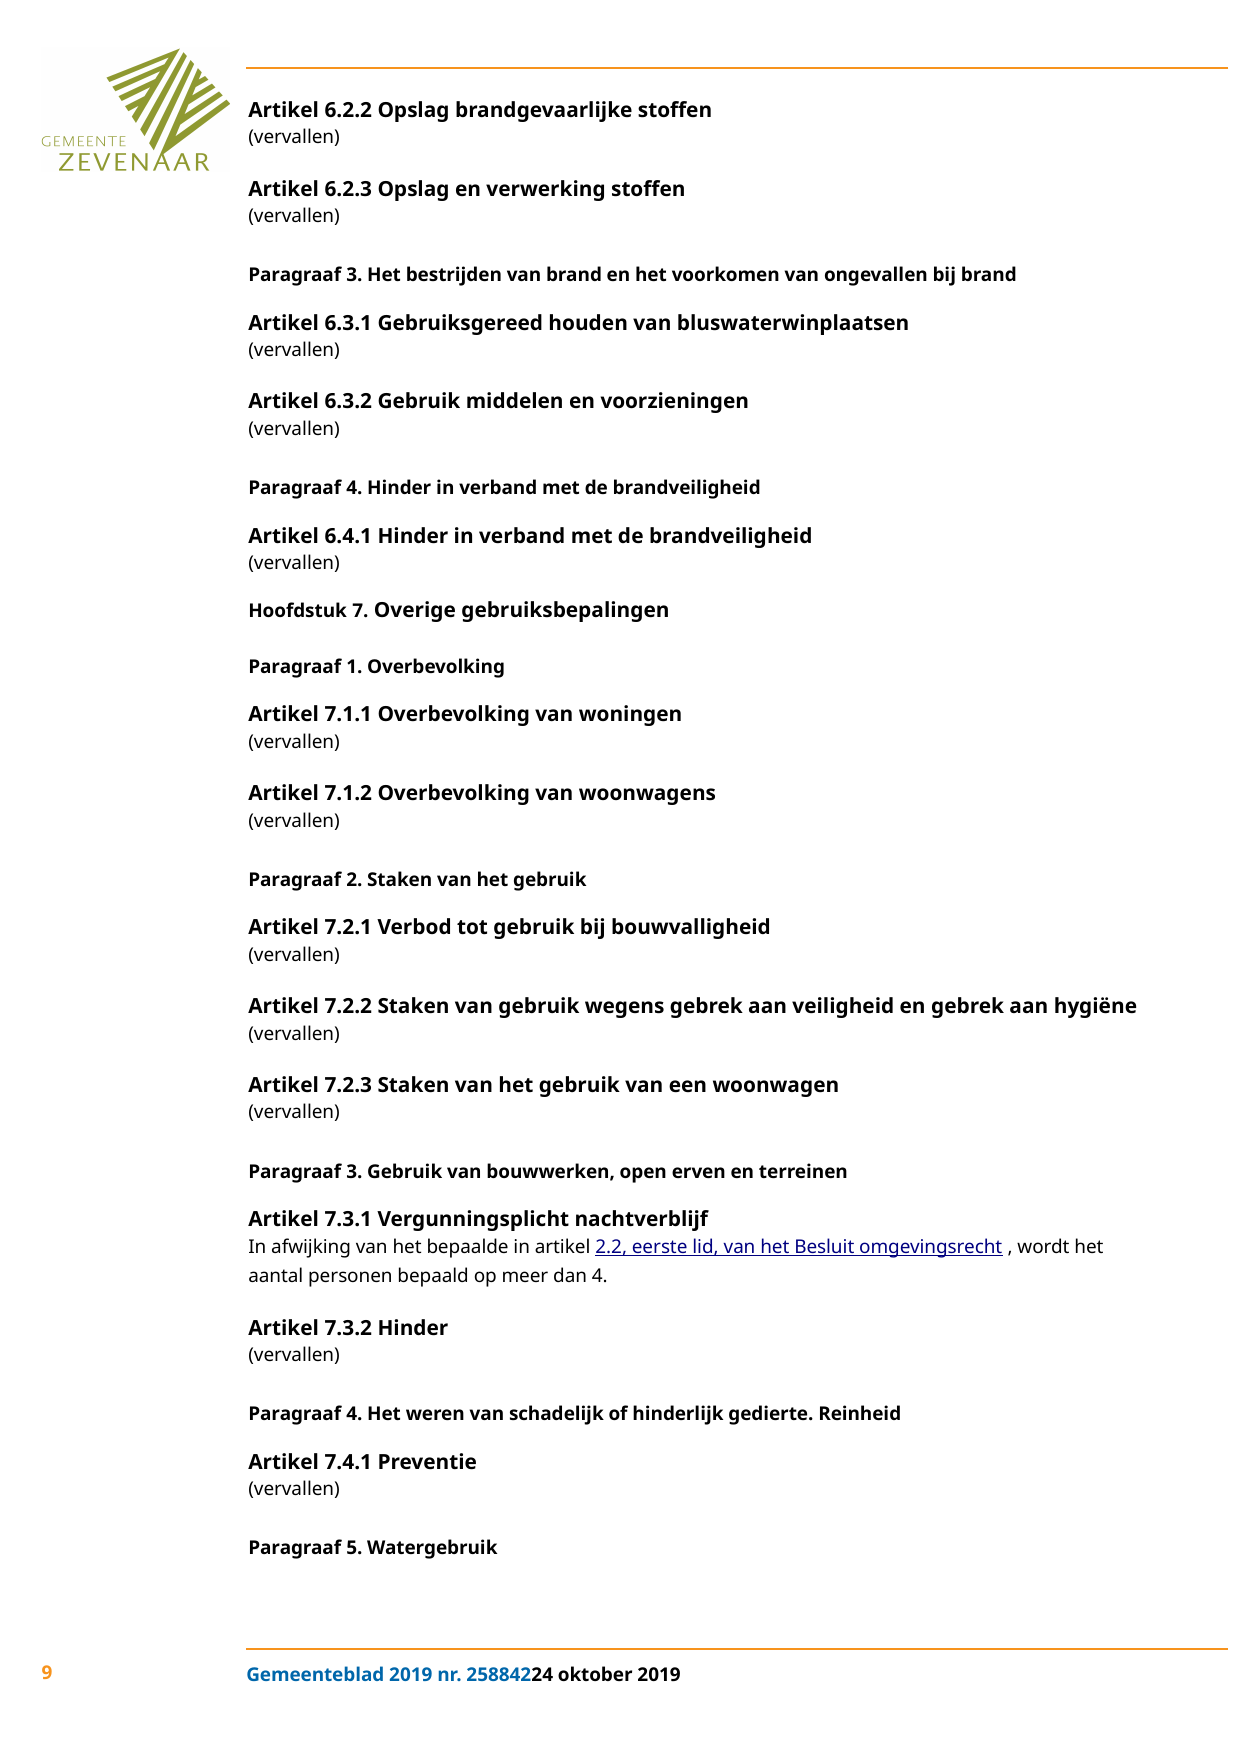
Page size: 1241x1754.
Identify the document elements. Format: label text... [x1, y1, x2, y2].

text Artikel 6.3.1 Gebruiksgereed houden van bluswaterwinplaatsen [248, 308, 1152, 336]
text Hoofdstuk 7. Overige gebruiksbepalingen [248, 595, 1152, 623]
text (vervallen) [248, 1475, 1152, 1501]
text Paragraaf 3. Gebruik van bouwwerken, open erven en terreinen [248, 1158, 1152, 1183]
text Artikel 7.2.2 Staken van gebruik wegens gebrek aan veiligheid en gebrek aan hygiëne [248, 991, 1152, 1020]
text Artikel 7.4.1 Preventie [248, 1447, 1152, 1475]
text Paragraaf 4. Hinder in verband met de brandveiligheid [248, 474, 1152, 500]
text Artikel 7.1.1 Overbevolking van woningen [248, 699, 1152, 728]
text Paragraaf 4. Het weren van schadelijk of hinderlijk gedierte. Reinheid [248, 1400, 1152, 1426]
text Artikel 6.4.1 Hinder in verband met de brandveiligheid [248, 521, 1152, 549]
text Artikel 7.2.1 Verbod tot gebruik bij bouwvalligheid [248, 912, 1152, 941]
text Artikel 7.2.3 Staken van het gebruik van een woonwagen [248, 1070, 1152, 1099]
text (vervallen) [248, 1099, 1152, 1124]
text (vervallen) [248, 415, 1152, 441]
text Artikel 7.3.2 Hinder [248, 1313, 1152, 1341]
text Paragraaf 5. Watergebruik [248, 1534, 1152, 1560]
text Artikel 7.3.1 Vergunningsplicht nachtverblijf [248, 1204, 1152, 1233]
text (vervallen) [248, 549, 1152, 575]
text Artikel 6.3.2 Gebruik middelen en voorzieningen [248, 387, 1152, 415]
text Artikel 6.2.2 Opslag brandgevaarlijke stoffen [248, 95, 1152, 123]
text (vervallen) [248, 202, 1152, 228]
text Paragraaf 3. Het bestrijden van brand en het voorkomen van ongevallen bij brand [248, 261, 1152, 287]
text Artikel 6.2.3 Opslag en verwerking stoffen [248, 174, 1152, 202]
text (vervallen) [248, 941, 1152, 967]
text Paragraaf 2. Staken van het gebruik [248, 866, 1152, 892]
text Artikel 7.1.2 Overbevolking van woonwagens [248, 778, 1152, 807]
text In afwijking van het bepaalde in artikel 2.2, eerste lid, van het Besluit omgevingsrecht , wordt het aantal personen bepaald op meer dan 4. [248, 1233, 1152, 1288]
text (vervallen) [248, 1020, 1152, 1046]
text (vervallen) [248, 123, 1152, 149]
text (vervallen) [248, 807, 1152, 832]
picture [41, 47, 231, 172]
text (vervallen) [248, 1341, 1152, 1367]
text (vervallen) [248, 728, 1152, 754]
text (vervallen) [248, 336, 1152, 362]
text Paragraaf 1. Overbevolking [248, 653, 1152, 679]
